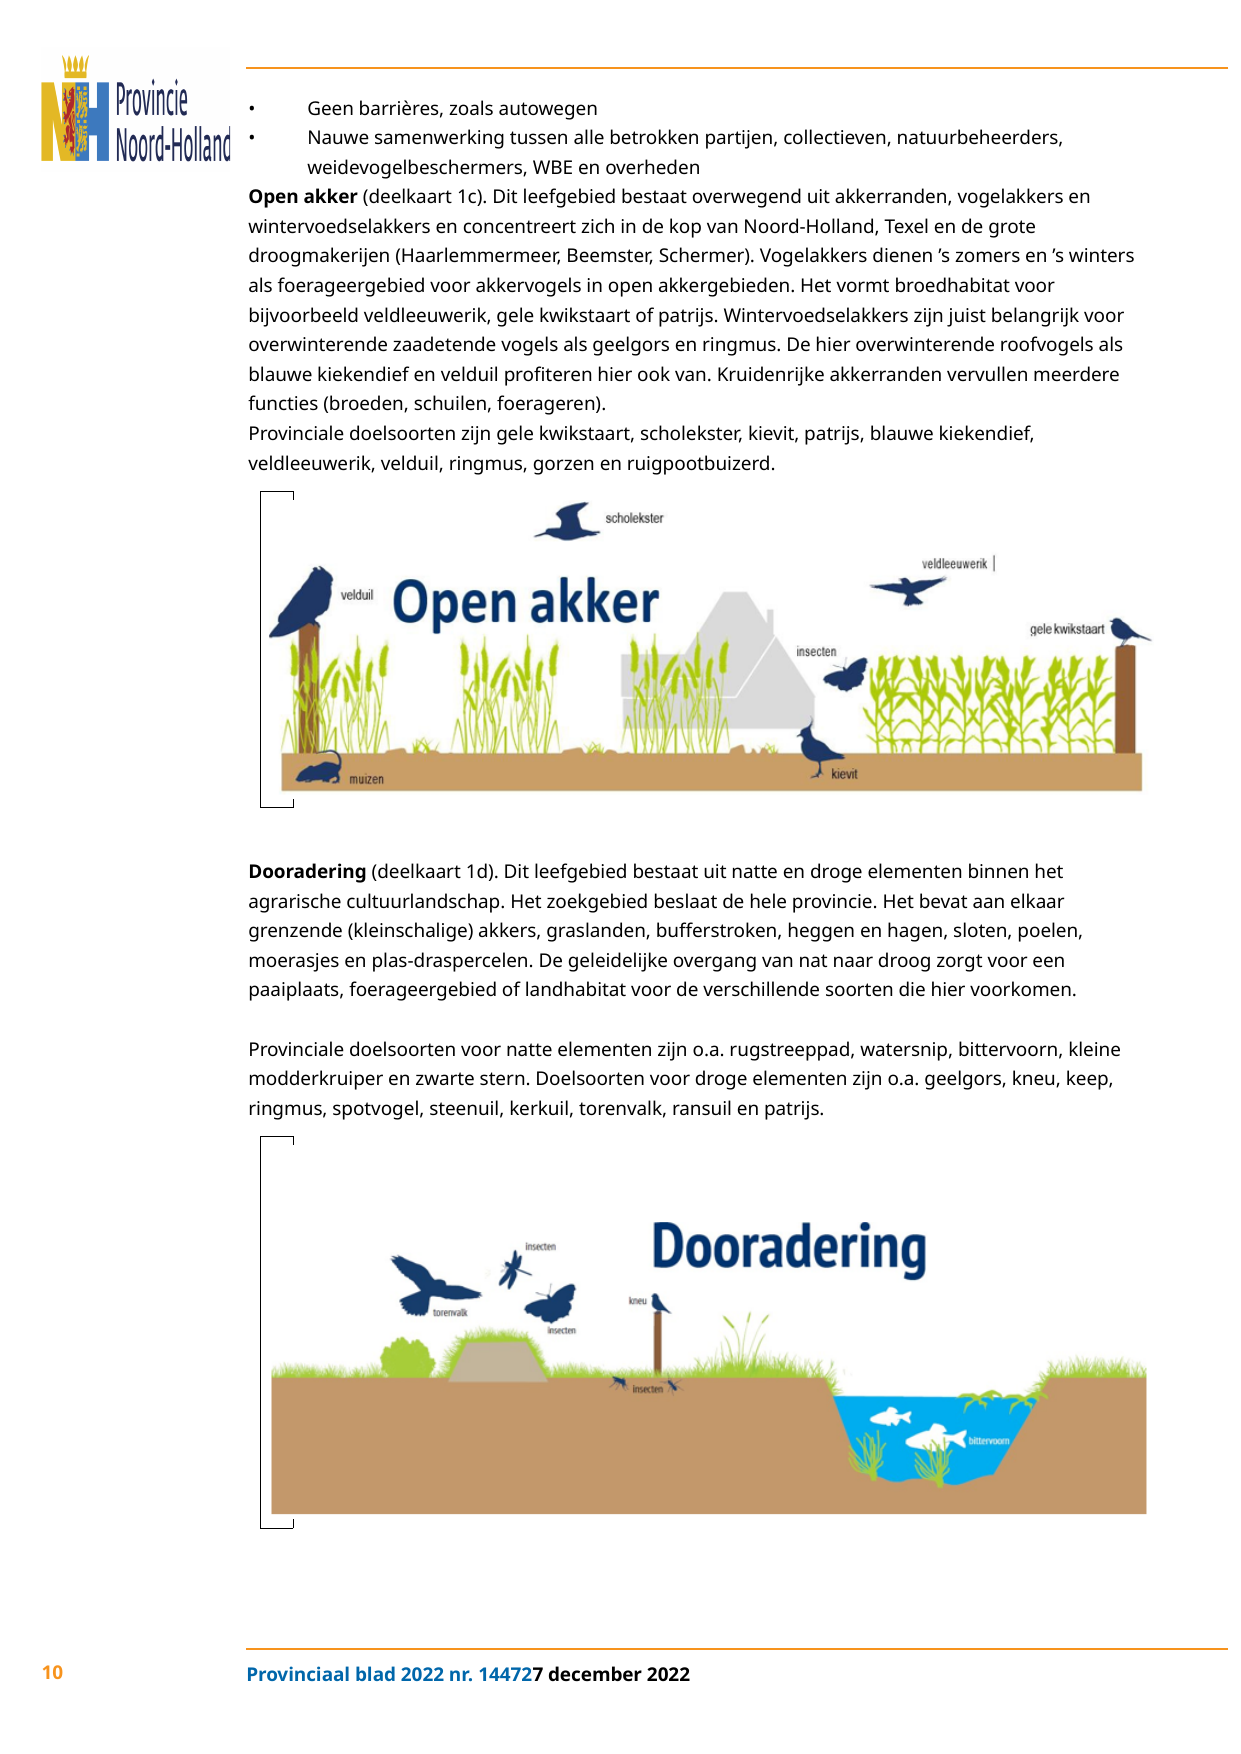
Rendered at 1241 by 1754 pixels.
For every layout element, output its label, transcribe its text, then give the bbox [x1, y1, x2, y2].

text Provinciale doelsoorten zijn gele kwikstaart, scholekster, kievit, patrijs, blauwe kiekendief, veldleeuwerik, velduil, ringmus, gorzen en ruigpootbuizerd. [248, 420, 1152, 476]
picture [268, 500, 1155, 799]
text Open akker (deelkaart 1c). Dit leefgebied bestaat overwegend uit akkerranden, vogelakkers en wintervoedselakkers en concentreert zich in de kop van Noord-Holland, Texel en de grote droogmakerijen (Haarlemmermeer, Beemster, Schermer). Vogelakkers dienen ’s zomers en ’s winters als foerageergebied voor akkervogels in open akkergebieden. Het vormt broedhabitat voor bijvoorbeeld veldleeuwerik, gele kwikstaart of patrijs. Wintervoedselakkers zijn juist belangrijk voor overwinterende zaadetende vogels als geelgors en ringmus. De hier overwinterende roofvogels als blauwe kiekendief en velduil profiteren hier ook van. Kruidenrijke akkerranden vervullen meerdere functies (broeden, schuilen, foerageren). [248, 183, 1152, 416]
picture [268, 1145, 1155, 1519]
text Dooradering (deelkaart 1d). Dit leefgebied bestaat uit natte en droge elementen binnen het agrarische cultuurlandschap. Het zoekgebied beslaat de hele provincie. Het bevat aan elkaar grenzende (kleinschalige) akkers, graslanden, bufferstroken, heggen en hagen, sloten, poelen, moerasjes en plas-draspercelen. De geleidelijke overgang van nat naar droog zorgt voor een paaiplaats, foerageergebied of landhabitat voor de verschillende soorten die hier voorkomen. [248, 858, 1152, 1002]
list Nauwe samenwerking tussen alle betrokken partijen, collectieven, natuurbeheerders, weidevogelbeschermers, WBE en overheden [248, 124, 1152, 180]
text Provinciale doelsoorten voor natte elementen zijn o.a. rugstreeppad, watersnip, bittervoorn, kleine modderkruiper en zwarte stern. Doelsoorten voor droge elementen zijn o.a. geelgors, kneu, keep, ringmus, spotvogel, steenuil, kerkuil, torenvalk, ransuil en patrijs. [248, 1036, 1152, 1121]
picture [41, 47, 231, 172]
list Geen barrières, zoals autowegen [248, 95, 1152, 121]
